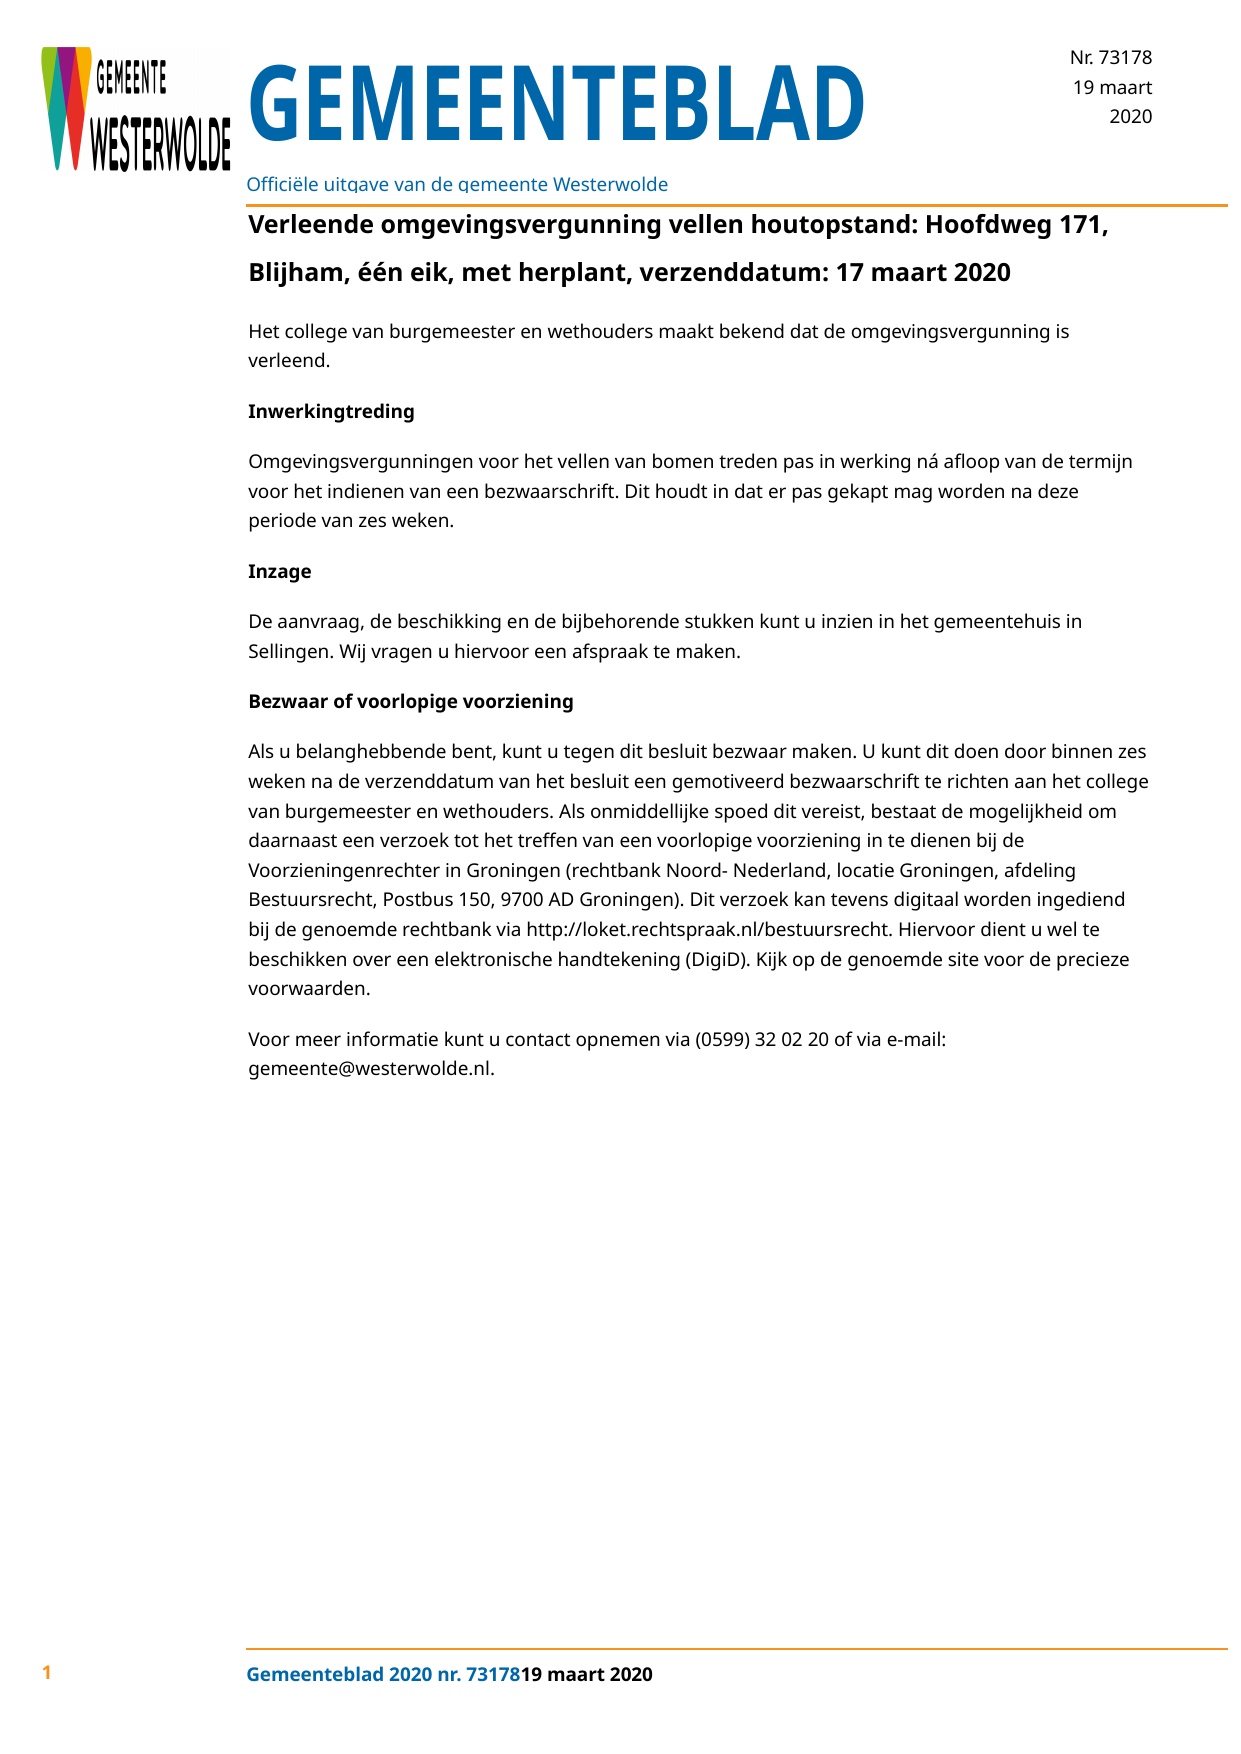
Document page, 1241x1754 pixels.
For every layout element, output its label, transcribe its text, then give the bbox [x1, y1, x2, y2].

picture [41, 47, 231, 172]
text Voor meer informatie kunt u contact opnemen via (0599) 32 02 20 of via e-mail: gemeente@westerwolde.nl. [248, 1026, 1152, 1081]
text Inwerkingtreding [248, 398, 1152, 424]
text Omgevingsvergunningen voor het vellen van bomen treden pas in werking ná afloop van de termijn voor het indienen van een bezwaarschrift. Dit houdt in dat er pas gekapt mag worden na deze periode van zes weken. [248, 448, 1152, 533]
text Bezwaar of voorlopige voorziening [248, 688, 1152, 714]
text Inzage [248, 558, 1152, 584]
text Het college van burgemeester en wethouders maakt bekend dat de omgevingsvergunning is verleend. [248, 318, 1152, 373]
text De aanvraag, de beschikking en de bijbehorende stukken kunt u inzien in het gemeentehuis in Sellingen. Wij vragen u hiervoor een afspraak te maken. [248, 608, 1152, 664]
text Verleende omgevingsvergunning vellen houtopstand: Hoofdweg 171, Blijham, één eik, met herplant, verzenddatum: 17 maart 2020 [248, 207, 1152, 288]
text Als u belanghebbende bent, kunt u tegen dit besluit bezwaar maken. U kunt dit doen door binnen zes weken na de verzenddatum van het besluit een gemotiveerd bezwaarschrift te richten aan het college van burgemeester en wethouders. Als onmiddellijke spoed dit vereist, bestaat de mogelijkheid om daarnaast een verzoek tot het treffen van een voorlopige voorziening in te dienen bij de Voorzieningenrechter in Groningen (rechtbank Noord- Nederland, locatie Groningen, afdeling Bestuursrecht, Postbus 150, 9700 AD Groningen). Dit verzoek kan tevens digitaal worden ingediend bij de genoemde rechtbank via http://loket.rechtspraak.nl/bestuursrecht. Hiervoor dient u wel te beschikken over een elektronische handtekening (DigiD). Kijk op de genoemde site voor de precieze voorwaarden. [248, 739, 1152, 1001]
